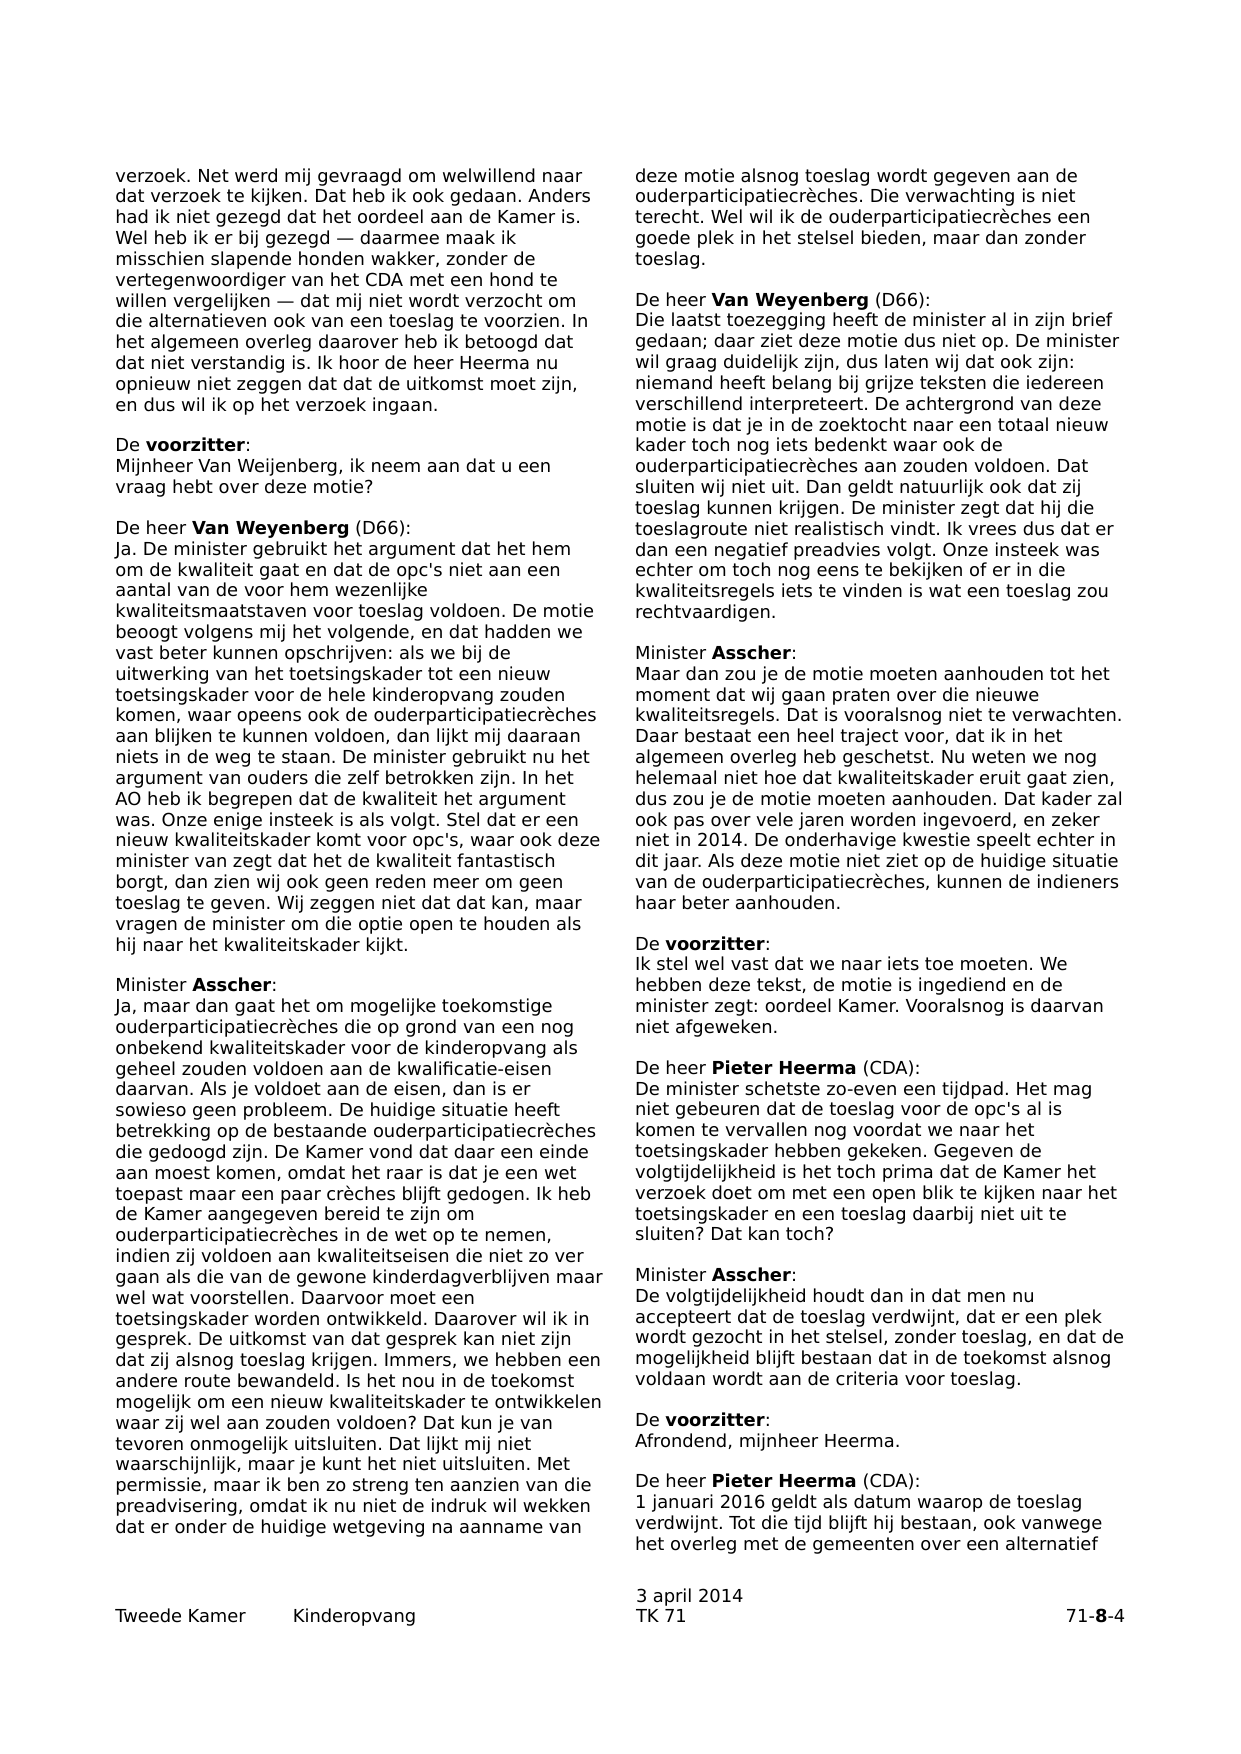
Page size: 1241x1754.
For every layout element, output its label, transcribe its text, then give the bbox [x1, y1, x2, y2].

text 1 januari 2016 geldt als datum waarop de toeslag verdwijnt. Tot die tijd blijft hij bestaan, ook vanwege het overleg met de gemeenten over een alternatief [635, 1492, 1125, 1554]
text De volgtijdelijkheid houdt dan in dat men nu accepteert dat de toeslag verdwijnt, dat er een plek wordt gezocht in het stelsel, zonder toeslag, en dat de mogelijkheid blijft bestaan dat in de toekomst alsnog voldaan wordt aan de criteria voor toeslag. [635, 1286, 1125, 1390]
text Mijnheer Van Weijenberg, ik neem aan dat u een vraag hebt over deze motie? [115, 456, 605, 498]
text De voorzitter: [115, 435, 605, 456]
text Die laatst toezegging heeft de minister al in zijn brief gedaan; daar ziet deze motie dus niet op. De minister wil graag duidelijk zijn, dus laten wij dat ook zijn: niemand heeft belang bij grijze teksten die iedereen verschillend interpreteert. De achtergrond van deze motie is dat je in de zoektocht naar een totaal nieuw kader toch nog iets bedenkt waar ook de ouderparticipatiecrèches aan zouden voldoen. Dat sluiten wij niet uit. Dan geldt natuurlijk ook dat zij toeslag kunnen krijgen. De minister zegt dat hij die toeslagroute niet realistisch vindt. Ik vrees dus dat er dan een negatief preadvies volgt. Onze insteek was echter om toch nog eens te bekijken of er in die kwaliteitsregels iets te vinden is wat een toeslag zou rechtvaardigen. [635, 310, 1125, 623]
text Ik stel wel vast dat we naar iets toe moeten. We hebben deze tekst, de motie is ingediend en de minister zegt: oordeel Kamer. Vooralsnog is daarvan niet afgeweken. [635, 954, 1125, 1037]
text Minister Asscher: [115, 975, 605, 996]
text verzoek. Net werd mij gevraagd om welwillend naar dat verzoek te kijken. Dat heb ik ook gedaan. Anders had ik niet gezegd dat het oordeel aan de Kamer is. Wel heb ik er bij gezegd — daarmee maak ik misschien slapende honden wakker, zonder de vertegenwoordiger van het CDA met een hond te willen vergelijken — dat mij niet wordt verzocht om die alternatieven ook van een toeslag te voorzien. In het algemeen overleg daarover heb ik betoogd dat dat niet verstandig is. Ik hoor de heer Heerma nu opnieuw niet zeggen dat dat de uitkomst moet zijn, en dus wil ik op het verzoek ingaan. [115, 165, 605, 415]
text De minister schetste zo-even een tijdpad. Het mag niet gebeuren dat de toeslag voor de opc's al is komen te vervallen nog voordat we naar het toetsingskader hebben gekeken. Gegeven de volgtijdelijkheid is het toch prima dat de Kamer het verzoek doet om met een open blik te kijken naar het toetsingskader en een toeslag daarbij niet uit te sluiten? Dat kan toch? [635, 1078, 1125, 1245]
text De heer Pieter Heerma (CDA): [635, 1057, 1125, 1078]
text Maar dan zou je de motie moeten aanhouden tot het moment dat wij gaan praten over die nieuwe kwaliteitsregels. Dat is vooralsnog niet te verwachten. Daar bestaat een heel traject voor, dat ik in het algemeen overleg heb geschetst. Nu weten we nog helemaal niet hoe dat kwaliteitskader eruit gaat zien, dus zou je de motie moeten aanhouden. Dat kader zal ook pas over vele jaren worden ingevoerd, en zeker niet in 2014. De onderhavige kwestie speelt echter in dit jaar. Als deze motie niet ziet op de huidige situatie van de ouderparticipatiecrèches, kunnen de indieners haar beter aanhouden. [635, 663, 1125, 913]
text Minister Asscher: [635, 643, 1125, 663]
text De heer Van Weyenberg (D66): [635, 289, 1125, 310]
text De heer Pieter Heerma (CDA): [635, 1471, 1125, 1492]
text De voorzitter: [635, 933, 1125, 954]
text Afrondend, mijnheer Heerma. [635, 1431, 1125, 1451]
text De heer Van Weyenberg (D66): [115, 518, 605, 538]
text deze motie alsnog toeslag wordt gegeven aan de ouderparticipatiecrèches. Die verwachting is niet terecht. Wel wil ik de ouderparticipatiecrèches een goede plek in het stelsel bieden, maar dan zonder toeslag. [635, 165, 1125, 269]
text Ja. De minister gebruikt het argument dat het hem om de kwaliteit gaat en dat de opc's niet aan een aantal van de voor hem wezenlijke kwaliteitsmaatstaven voor toeslag voldoen. De motie beoogt volgens mij het volgende, en dat hadden we vast beter kunnen opschrijven: als we bij de uitwerking van het toetsingskader tot een nieuw toetsingskader voor de hele kinderopvang zouden komen, waar opeens ook de ouderparticipatiecrèches aan blijken te kunnen voldoen, dan lijkt mij daaraan niets in de weg te staan. De minister gebruikt nu het argument van ouders die zelf betrokken zijn. In het AO heb ik begrepen dat de kwaliteit het argument was. Onze enige insteek is als volgt. Stel dat er een nieuw kwaliteitskader komt voor opc's, waar ook deze minister van zegt dat het de kwaliteit fantastisch borgt, dan zien wij ook geen reden meer om geen toeslag te geven. Wij zeggen niet dat dat kan, maar vragen de minister om die optie open te houden als hij naar het kwaliteitskader kijkt. [115, 538, 605, 955]
text Ja, maar dan gaat het om mogelijke toekomstige ouderparticipatiecrèches die op grond van een nog onbekend kwaliteitskader voor de kinderopvang als geheel zouden voldoen aan de kwalificatie-eisen daarvan. Als je voldoet aan de eisen, dan is er sowieso geen probleem. De huidige situatie heeft betrekking op de bestaande ouderparticipatiecrèches die gedoogd zijn. De Kamer vond dat daar een einde aan moest komen, omdat het raar is dat je een wet toepast maar een paar crèches blijft gedogen. Ik heb de Kamer aangegeven bereid te zijn om ouderparticipatiecrèches in de wet op te nemen, indien zij voldoen aan kwaliteitseisen die niet zo ver gaan als die van de gewone kinderdagverblijven maar wel wat voorstellen. Daarvoor moet een toetsingskader worden ontwikkeld. Daarover wil ik in gesprek. De uitkomst van dat gesprek kan niet zijn dat zij alsnog toeslag krijgen. Immers, we hebben een andere route bewandeld. Is het nou in de toekomst mogelijk om een nieuw kwaliteitskader te ontwikkelen waar zij wel aan zouden voldoen? Dat kun je van tevoren onmogelijk uitsluiten. Dat lijkt mij niet waarschijnlijk, maar je kunt het niet uitsluiten. Met permissie, maar ik ben zo streng ten aanzien van die preadvisering, omdat ik nu niet de indruk wil wekken dat er onder de huidige wetgeving na aanname van [115, 996, 605, 1537]
text De voorzitter: [635, 1410, 1125, 1431]
text Minister Asscher: [635, 1265, 1125, 1286]
